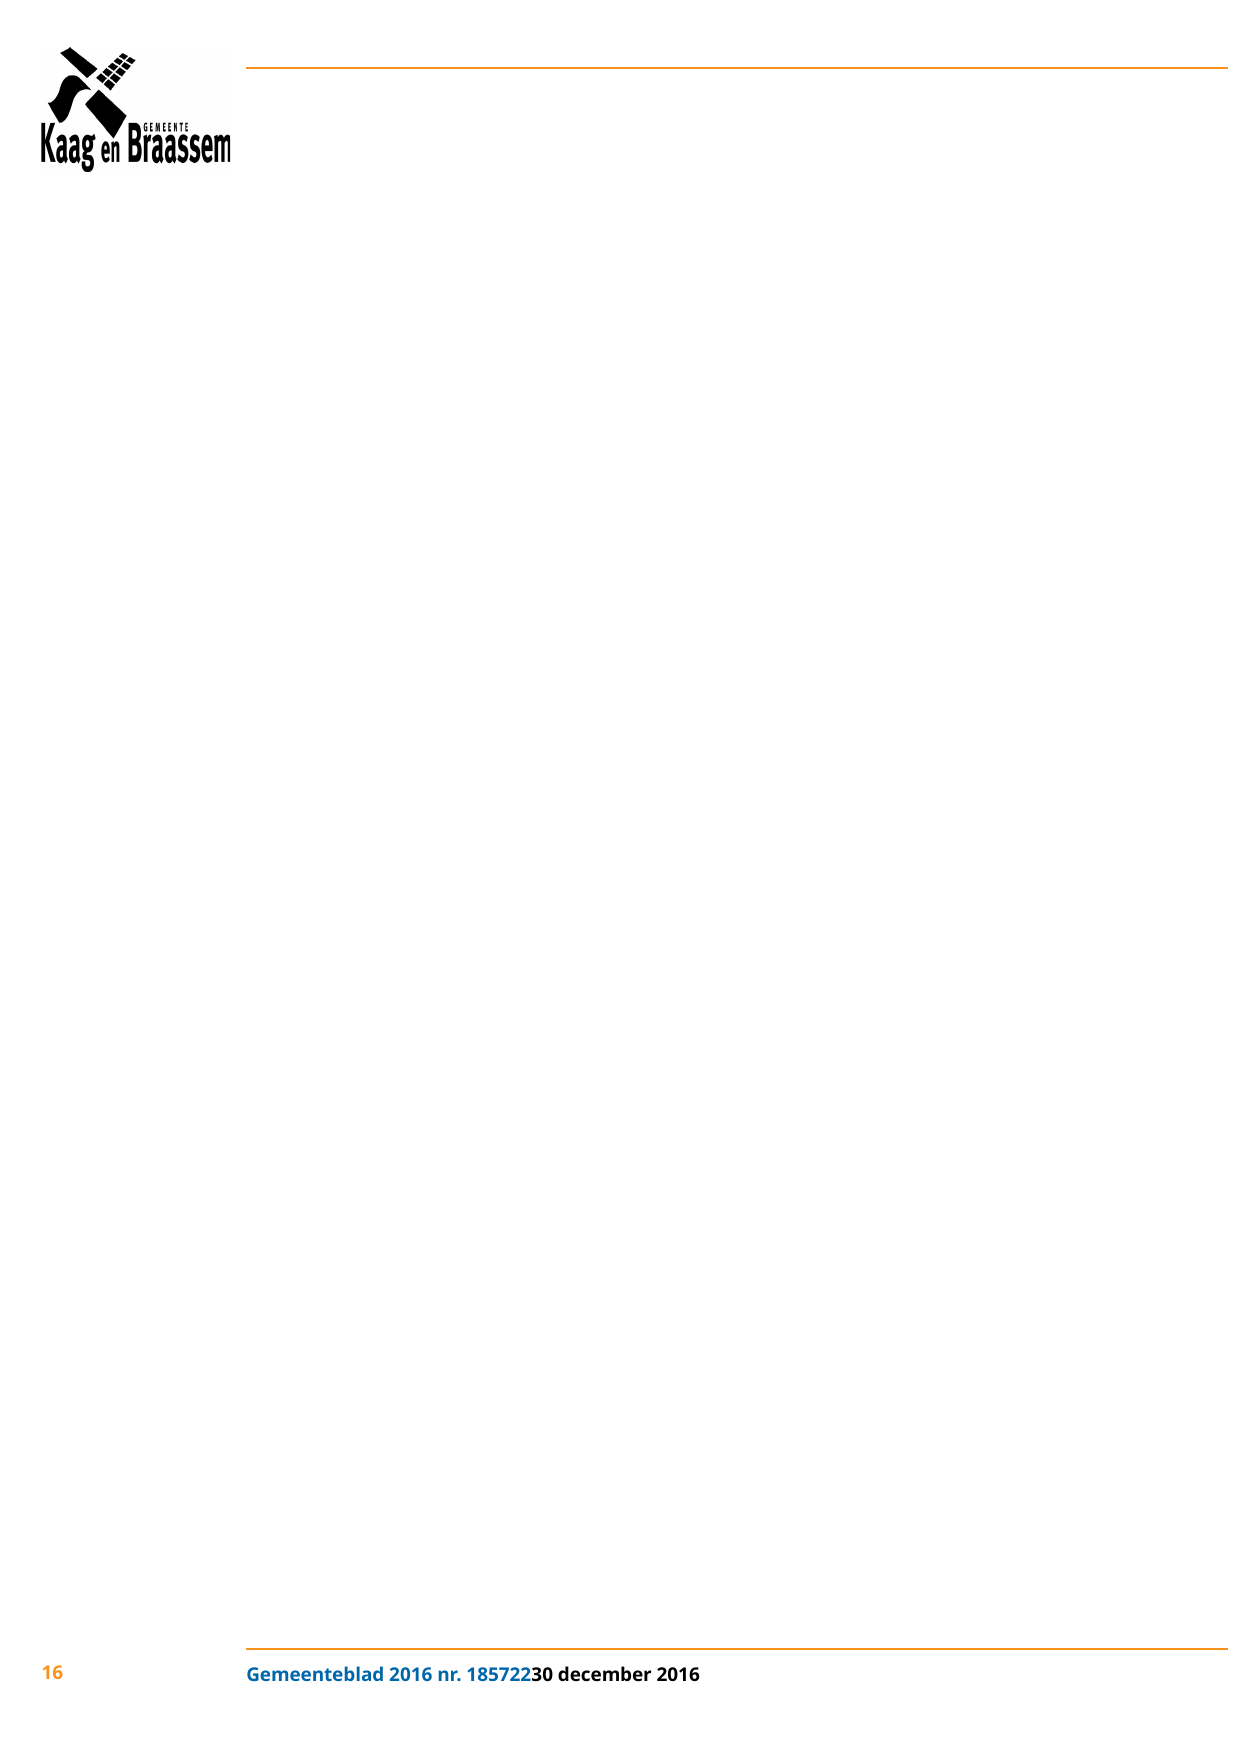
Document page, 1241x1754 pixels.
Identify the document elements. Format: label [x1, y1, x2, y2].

picture [41, 47, 231, 172]
